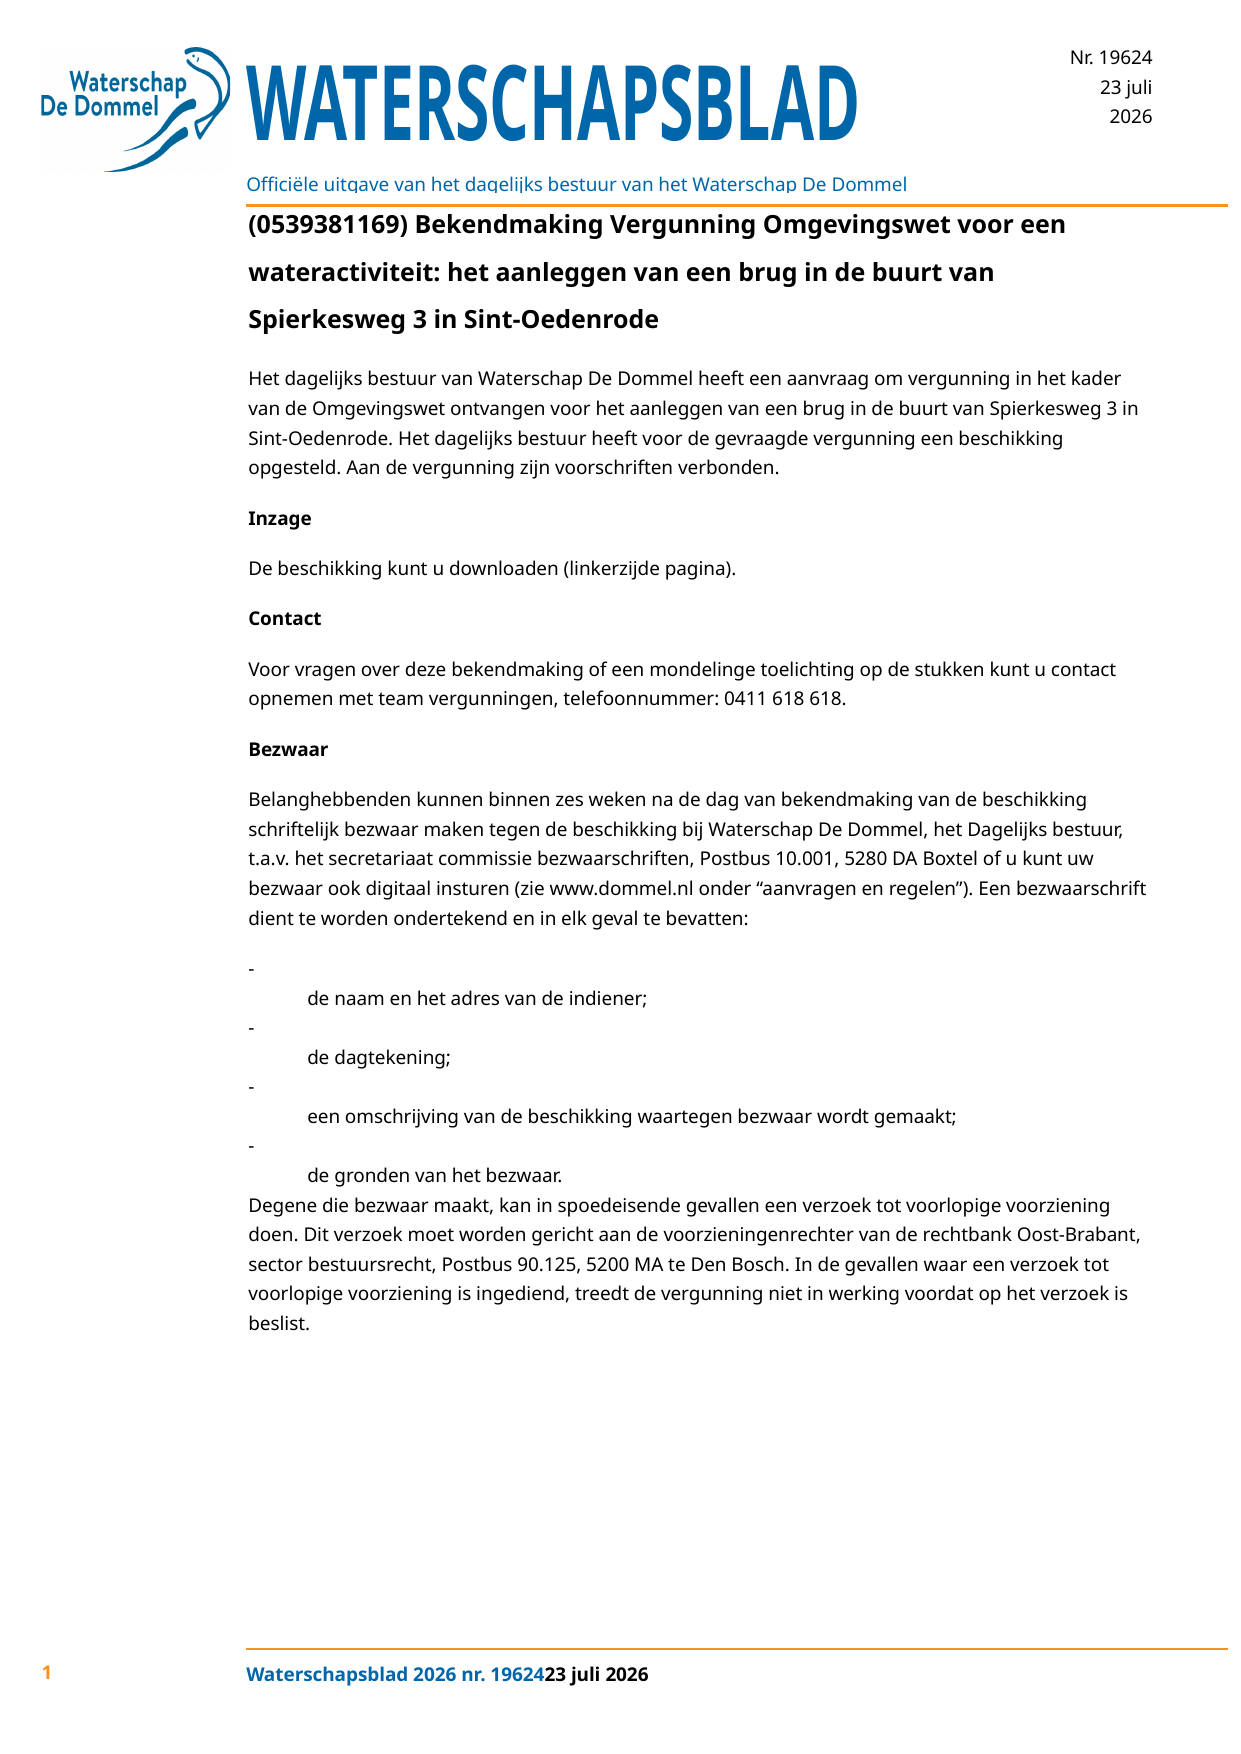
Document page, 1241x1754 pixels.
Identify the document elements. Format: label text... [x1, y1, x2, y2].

picture [198, 118, 210, 131]
picture [204, 47, 231, 76]
picture [41, 47, 231, 172]
list de naam en het adres van de indiener; [248, 985, 1152, 1010]
text (0539381169) Bekendmaking Vergunning Omgevingswet voor een wateractiviteit: het aanleggen van een brug in de buurt van Spierkesweg 3 in Sint-Oedenrode [248, 207, 1152, 336]
text Het dagelijks bestuur van Waterschap De Dommel heeft een aanvraag om vergunning in het kader van de Omgevingswet ontvangen voor het aanleggen van een brug in de buurt van Spierkesweg 3 in Sint-Oedenrode. Het dagelijks bestuur heeft voor de gevraagde vergunning een beschikking opgesteld. Aan de vergunning zijn voorschriften verbonden. [248, 366, 1152, 480]
picture [45, 99, 51, 111]
list de dagtekening; [248, 1044, 1152, 1069]
list de gronden van het bezwaar. [248, 1162, 1152, 1188]
text Inzage [248, 505, 1152, 530]
text Voor vragen over deze bekendmaking of een mondelinge toelichting op de stukken kunt u contact opnemen met team vergunningen, telefoonnummer: 0411 618 618. [248, 656, 1152, 711]
text De beschikking kunt u downloaden (linkerzijde pagina). [248, 555, 1152, 581]
text Degene die bezwaar maakt, kan in spoedeisende gevallen een verzoek tot voorlopige voorziening doen. Dit verzoek moet worden gericht aan de voorzieningenrechter van de rechtbank Oost-Brabant, sector bestuursrecht, Postbus 90.125, 5200 MA te Den Bosch. In de gevallen waar een verzoek tot voorlopige voorziening is ingediend, treedt de vergunning niet in werking voordat op het verzoek is beslist. [248, 1192, 1152, 1336]
list een omschrijving van de beschikking waartegen bezwaar wordt gemaakt; [248, 1103, 1152, 1129]
text Belanghebbenden kunnen binnen zes weken na de dag van bekendmaking van de beschikking schriftelijk bezwaar maken tegen de beschikking bij Waterschap De Dommel, het Dagelijks bestuur, t.a.v. het secretariaat commissie bezwaarschriften, Postbus 10.001, 5280 DA Boxtel of u kunt uw bezwaar ook digitaal insturen (zie www.dommel.nl onder “aanvragen en regelen”). Een bezwaarschrift dient te worden ondertekend en in elk geval te bevatten: [248, 786, 1152, 930]
text Bezwaar [248, 736, 1152, 762]
text Contact [248, 606, 1152, 631]
